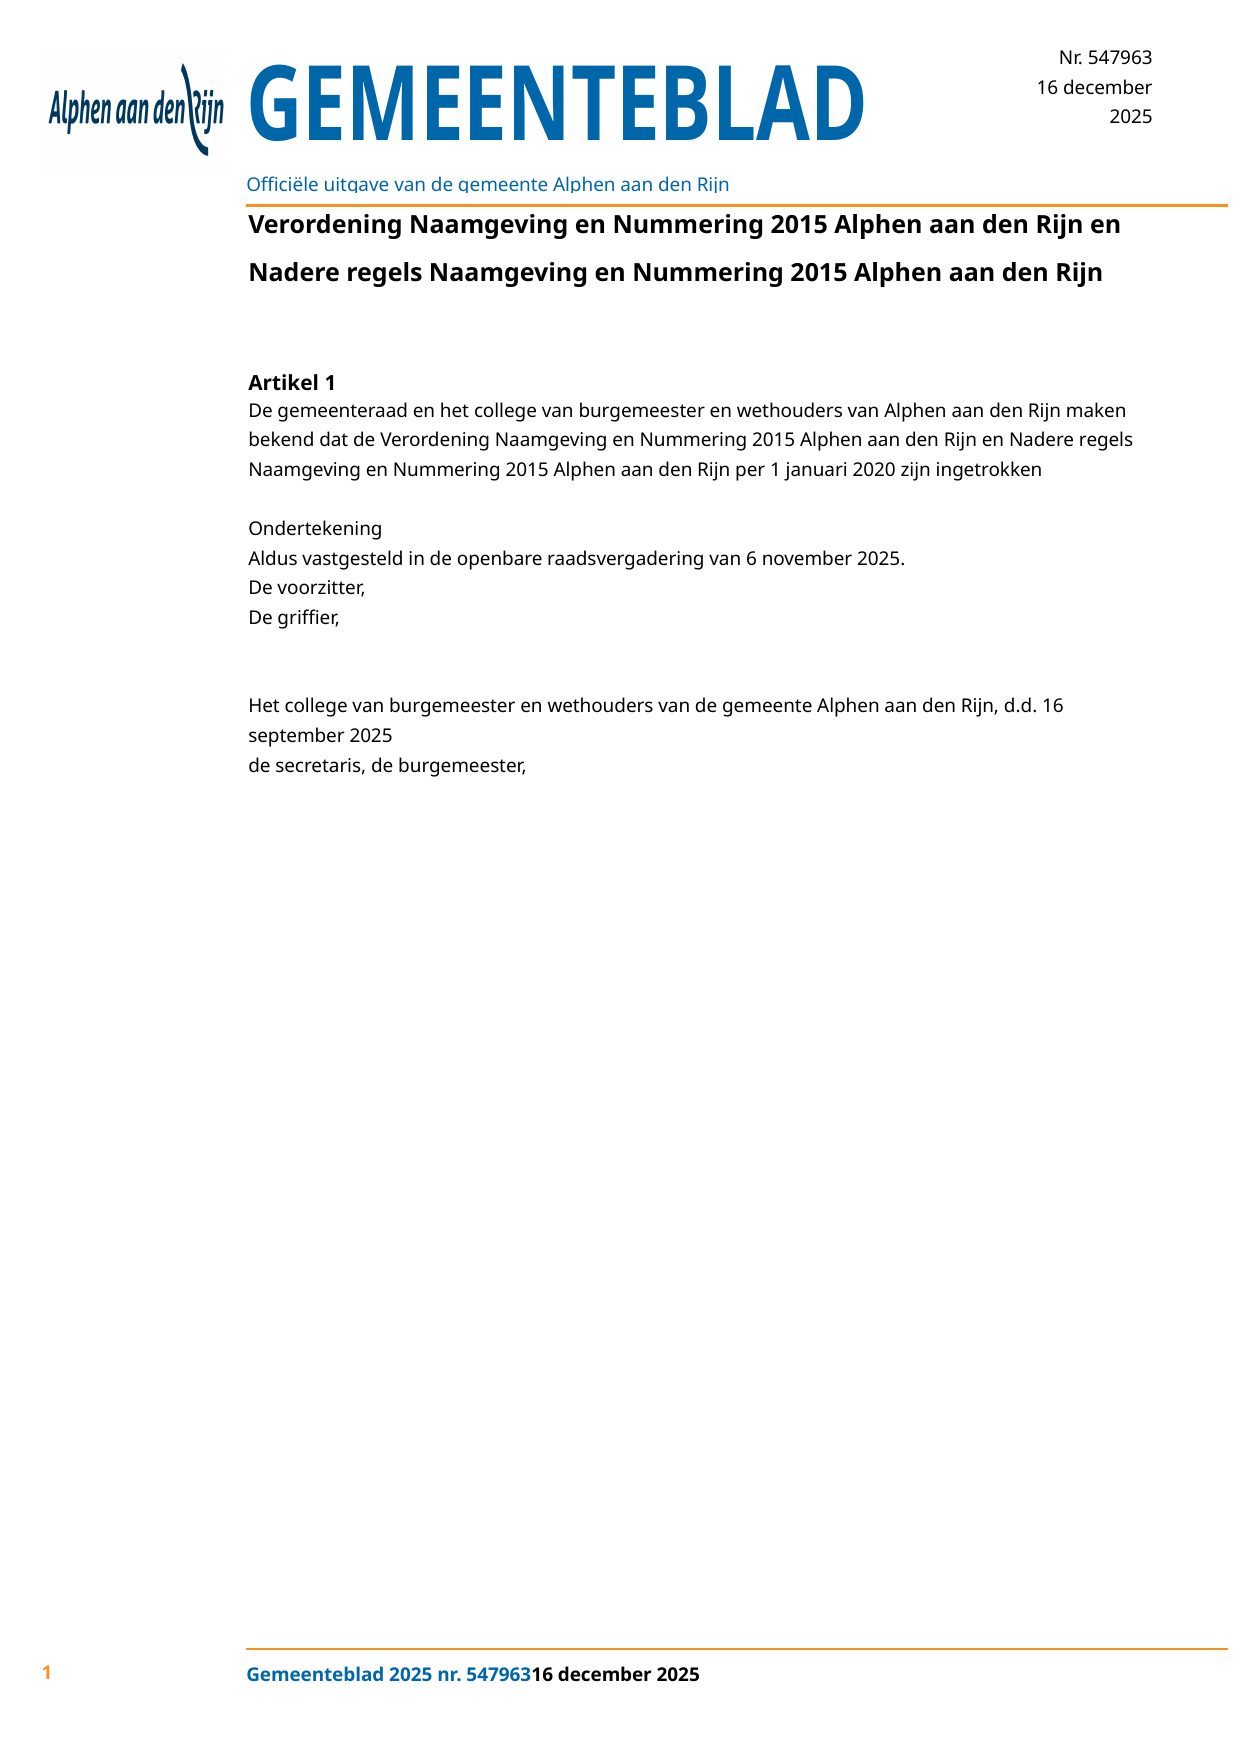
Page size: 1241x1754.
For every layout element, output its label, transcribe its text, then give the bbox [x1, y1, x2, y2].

text De griffier, [248, 604, 1152, 629]
text Verordening Naamgeving en Nummering 2015 Alphen aan den Rijn en Nadere regels Naamgeving en Nummering 2015 Alphen aan den Rijn [248, 207, 1152, 288]
text Het college van burgemeester en wethouders van de gemeente Alphen aan den Rijn, d.d. 16 september 2025 [248, 693, 1152, 748]
text de secretaris, de burgemeester, [248, 752, 1152, 777]
text Aldus vastgesteld in de openbare raadsvergadering van 6 november 2025. [248, 545, 1152, 570]
text Ondertekening [248, 515, 1152, 541]
text De voorzitter, [248, 574, 1152, 600]
picture [41, 47, 231, 172]
text Artikel 1 [248, 368, 1152, 397]
text De gemeenteraad en het college van burgemeester en wethouders van Alphen aan den Rijn maken bekend dat de Verordening Naamgeving en Nummering 2015 Alphen aan den Rijn en Nadere regels Naamgeving en Nummering 2015 Alphen aan den Rijn per 1 januari 2020 zijn ingetrokken [248, 397, 1152, 482]
